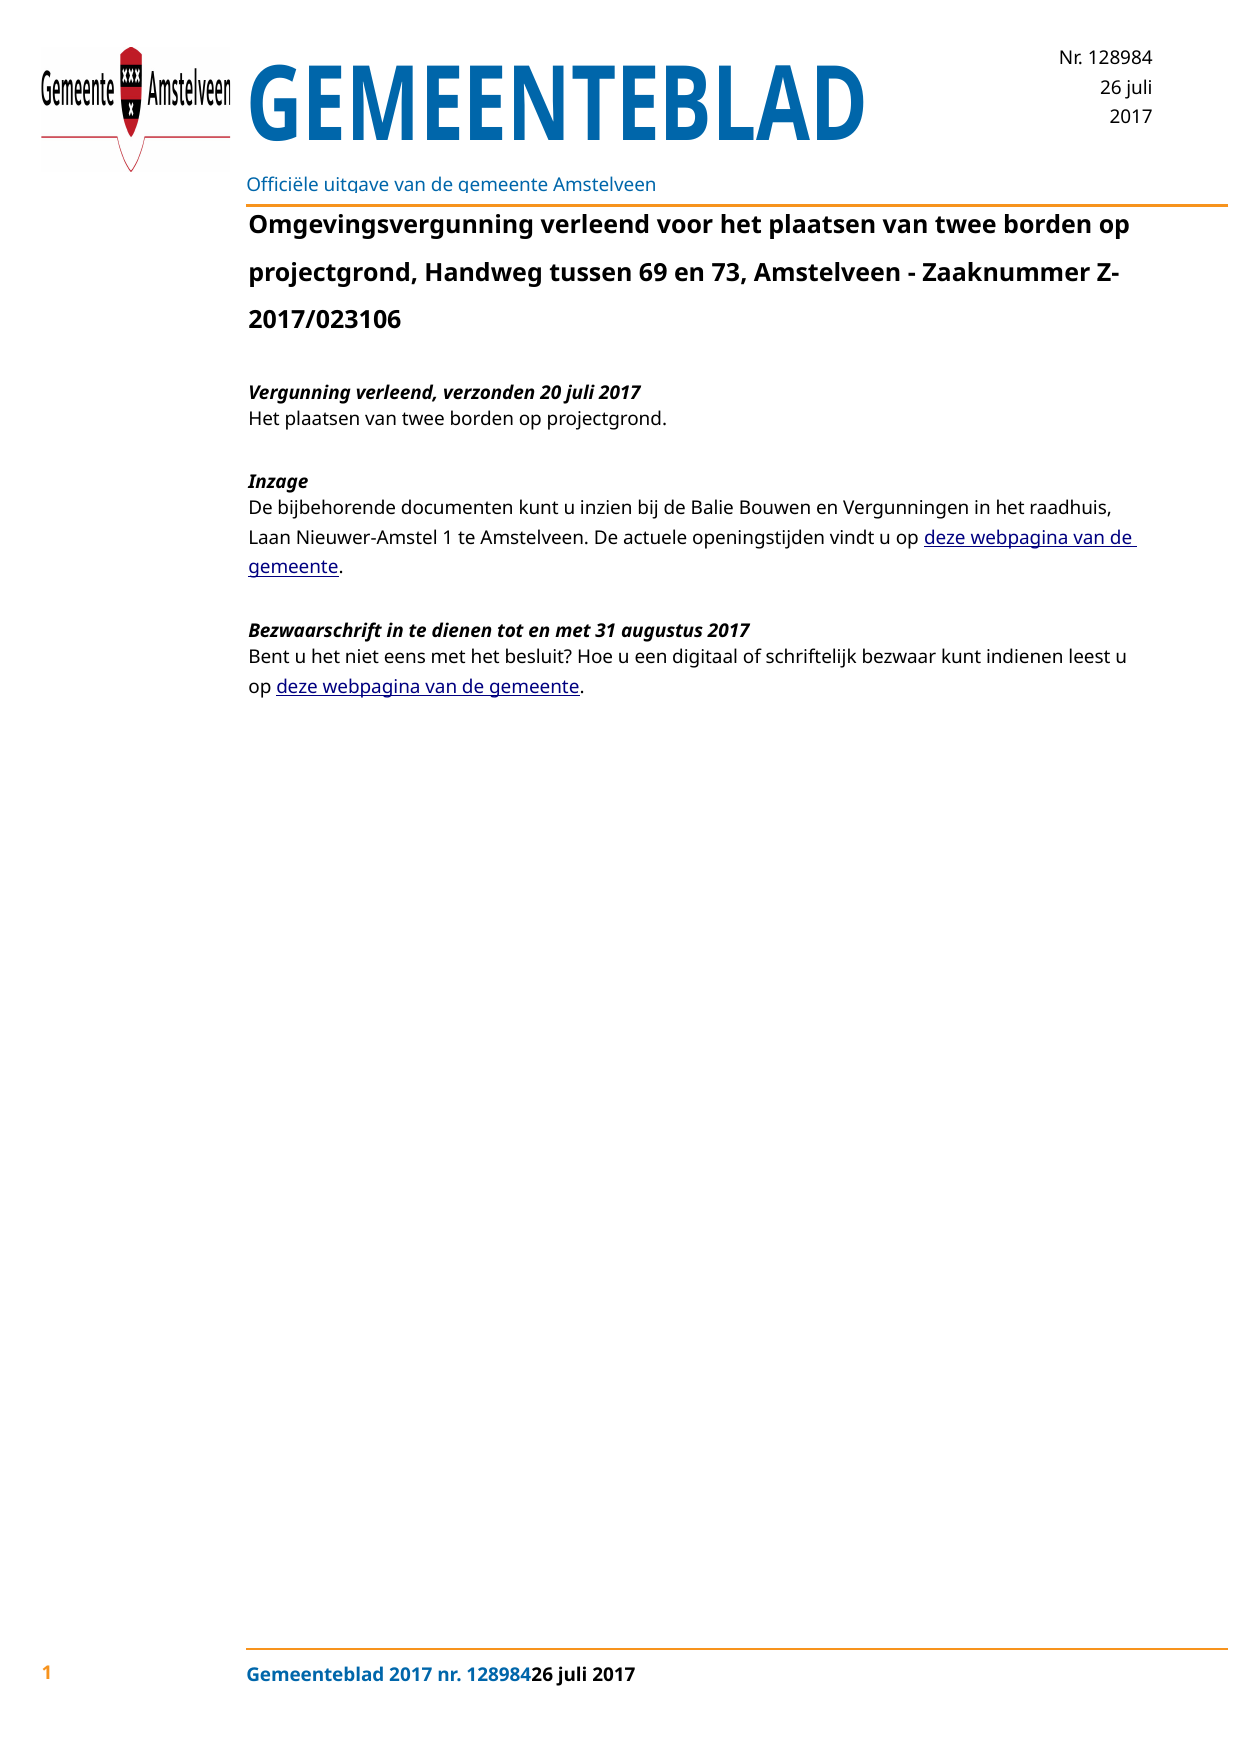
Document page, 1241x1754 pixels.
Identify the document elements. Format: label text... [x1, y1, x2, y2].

text Bent u het niet eens met het besluit? Hoe u een digitaal of schriftelijk bezwaar kunt indienen leest u op deze webpagina van de gemeente. [248, 643, 1152, 699]
text De bijbehorende documenten kunt u inzien bij de Balie Bouwen en Vergunningen in het raadhuis, Laan Nieuwer-Amstel 1 te Amstelveen. De actuele openingstijden vindt u op deze webpagina van de gemeente. [248, 494, 1152, 579]
text Inzage [248, 469, 1152, 494]
text Omgevingsvergunning verleend voor het plaatsen van twee borden op projectgrond, Handweg tussen 69 en 73, Amstelveen - Zaaknummer Z-2017/023106 [248, 207, 1152, 336]
text Het plaatsen van twee borden op projectgrond. [248, 405, 1152, 431]
text Bezwaarschrift in te dienen tot en met 31 augustus 2017 [248, 618, 1152, 643]
text Vergunning verleend, verzonden 20 juli 2017 [248, 379, 1152, 405]
picture [41, 47, 231, 172]
